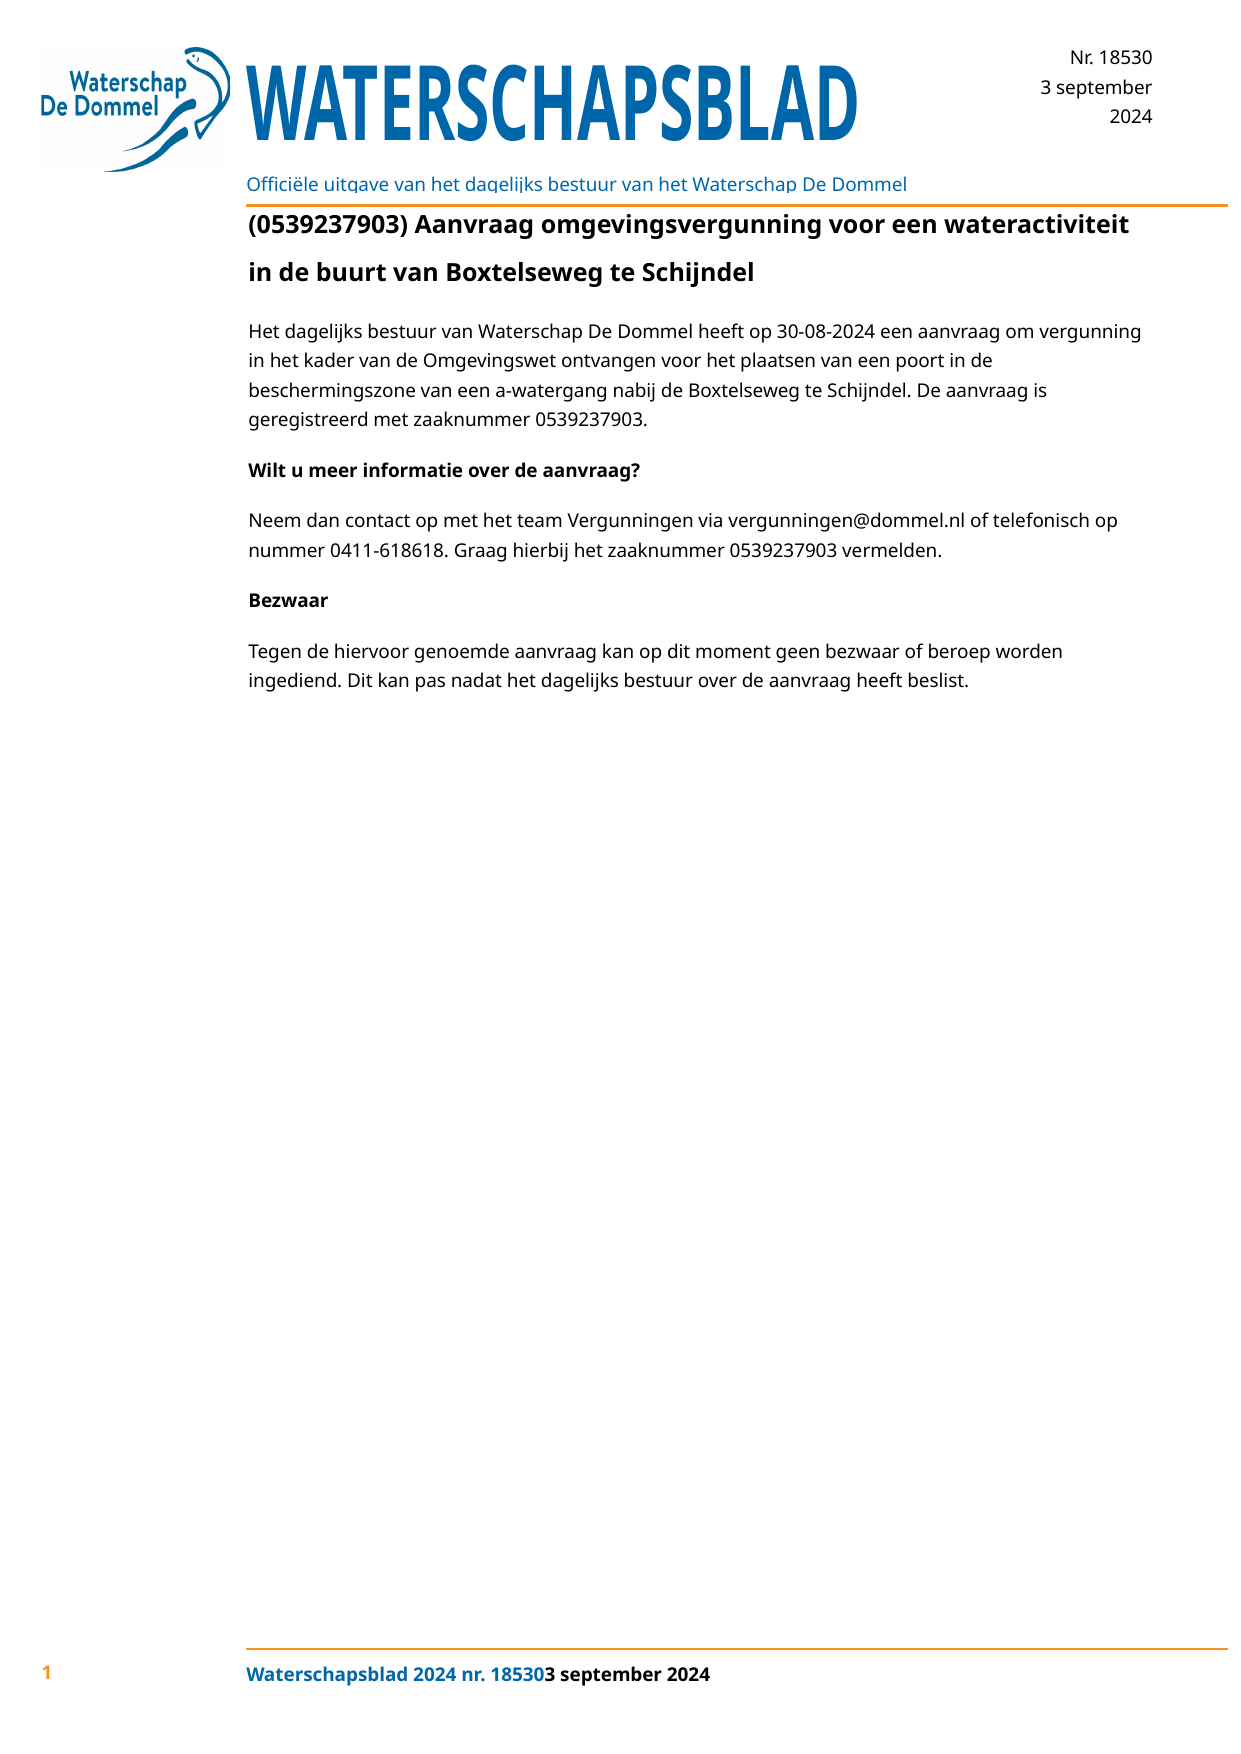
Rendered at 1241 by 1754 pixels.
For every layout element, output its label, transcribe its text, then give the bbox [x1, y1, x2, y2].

picture [41, 47, 231, 172]
picture [204, 47, 231, 76]
text Wilt u meer informatie over de aanvraag? [248, 457, 1152, 483]
text Neem dan contact op met het team Vergunningen via vergunningen@dommel.nl of telefonisch op nummer 0411-618618. Graag hierbij het zaaknummer 0539237903 vermelden. [248, 507, 1152, 563]
text Tegen de hiervoor genoemde aanvraag kan op dit moment geen bezwaar of beroep worden ingediend. Dit kan pas nadat het dagelijks bestuur over de aanvraag heeft beslist. [248, 638, 1152, 693]
text Bezwaar [248, 587, 1152, 613]
picture [198, 118, 210, 131]
text Het dagelijks bestuur van Waterschap De Dommel heeft op 30-08-2024 een aanvraag om vergunning in het kader van de Omgevingswet ontvangen voor het plaatsen van een poort in de beschermingszone van een a-watergang nabij de Boxtelseweg te Schijndel. De aanvraag is geregistreerd met zaaknummer 0539237903. [248, 318, 1152, 432]
picture [45, 99, 51, 111]
text (0539237903) Aanvraag omgevingsvergunning voor een wateractiviteit in de buurt van Boxtelseweg te Schijndel [248, 207, 1152, 288]
